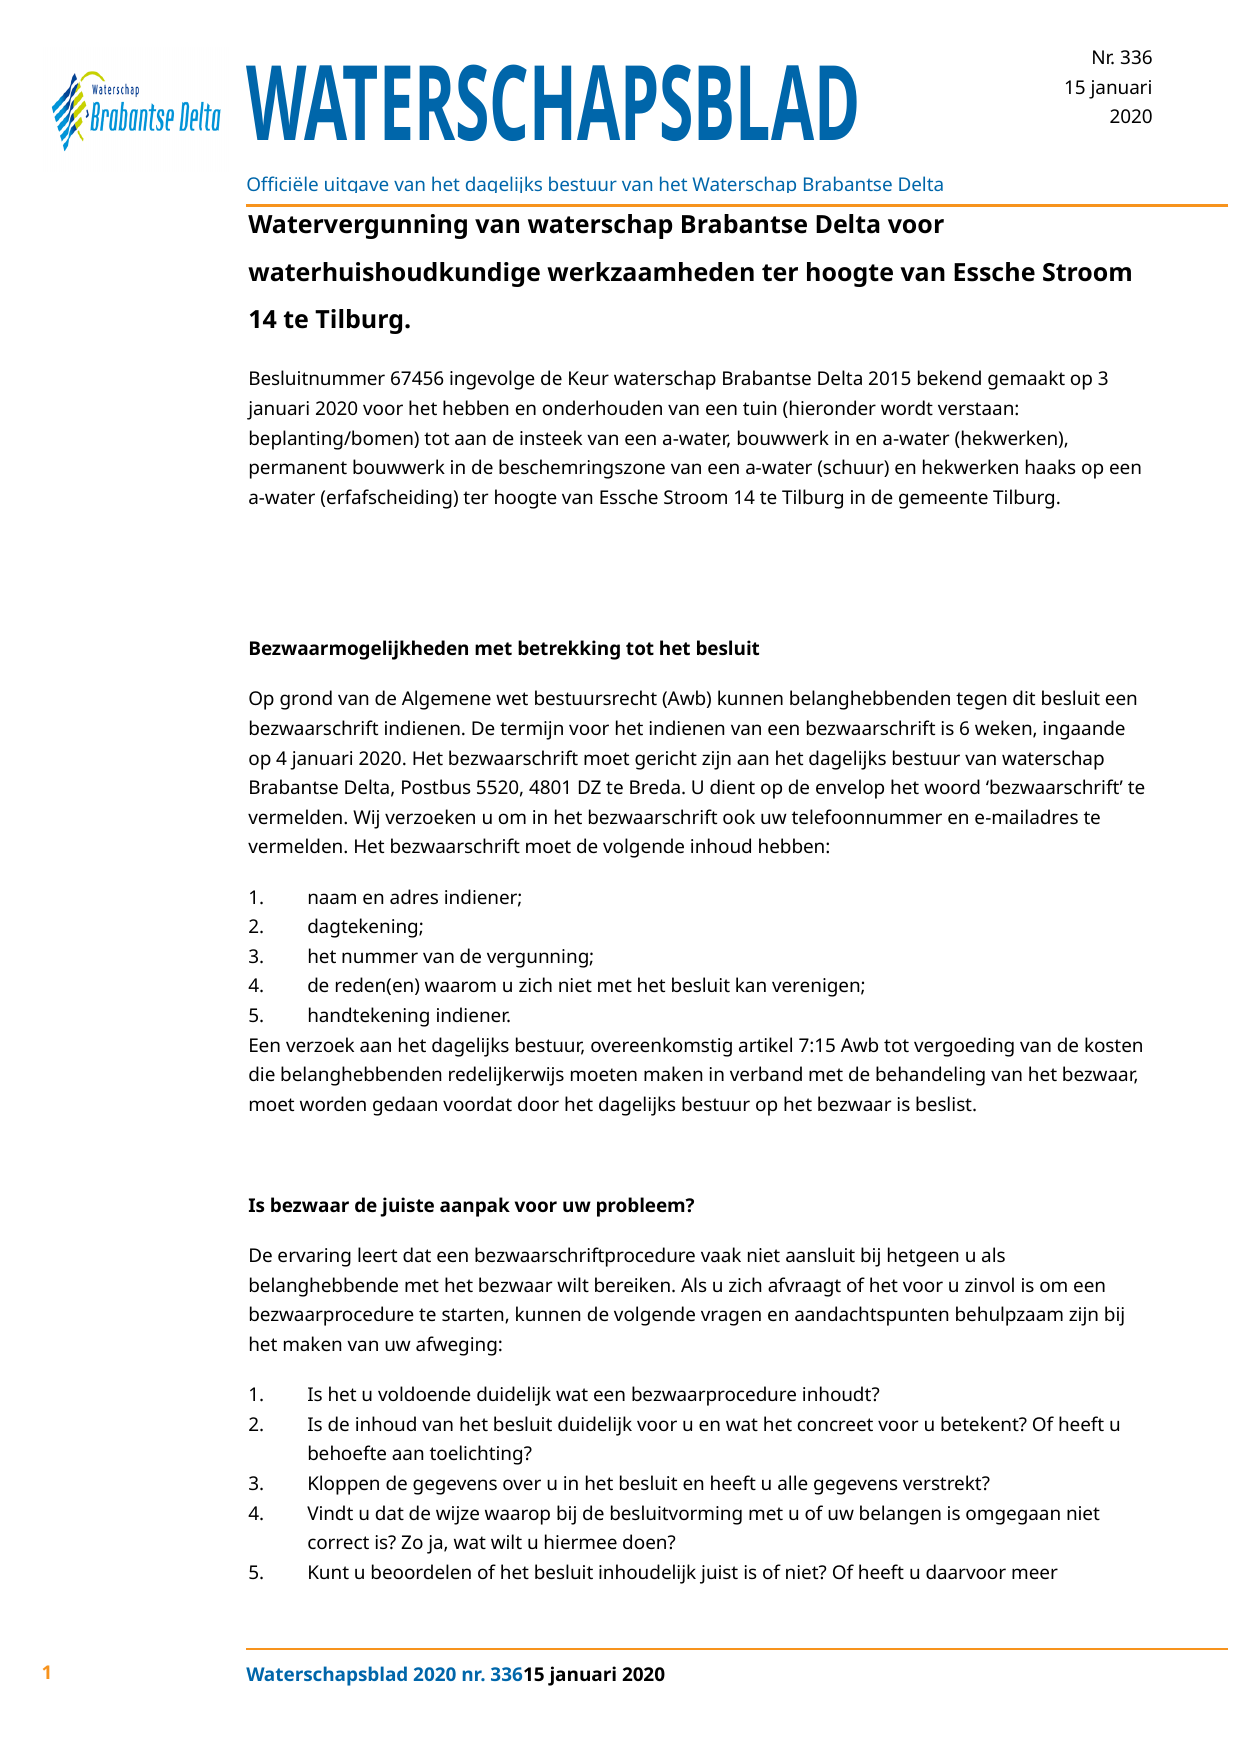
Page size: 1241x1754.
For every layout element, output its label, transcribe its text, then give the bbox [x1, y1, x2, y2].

list Is de inhoud van het besluit duidelijk voor u en wat het concreet voor u betekent? Of heeft u behoefte aan toelichting? [248, 1411, 1152, 1466]
text Op grond van de Algemene wet bestuursrecht (Awb) kunnen belanghebbenden tegen dit besluit een bezwaarschrift indienen. De termijn voor het indienen van een bezwaarschrift is 6 weken, ingaande op 4 januari 2020. Het bezwaarschrift moet gericht zijn aan het dagelijks bestuur van waterschap Brabantse Delta, Postbus 5520, 4801 DZ te Breda. U dient op de envelop het woord ‘bezwaarschrift’ te vermelden. Wij verzoeken u om in het bezwaarschrift ook uw telefoonnummer en e‑mailadres te vermelden. Het bezwaarschrift moet de volgende inhoud hebben: [248, 686, 1152, 859]
text De ervaring leert dat een bezwaarschriftprocedure vaak niet aansluit bij hetgeen u als belanghebbende met het bezwaar wilt bereiken. Als u zich afvraagt of het voor u zinvol is om een bezwaarprocedure te starten, kunnen de volgende vragen en aandachtspunten behulpzaam zijn bij het maken van uw afweging: [248, 1242, 1152, 1357]
text Watervergunning van waterschap Brabantse Delta voor waterhuishoudkundige werkzaamheden ter hoogte van Essche Stroom 14 te Tilburg. [248, 207, 1152, 336]
picture [41, 47, 231, 172]
list Is het u voldoende duidelijk wat een bezwaarprocedure inhoudt? [248, 1381, 1152, 1407]
text Besluitnummer 67456 ingevolge de Keur waterschap Brabantse Delta 2015 bekend gemaakt op 3 januari 2020 voor het hebben en onderhouden van een tuin (hieronder wordt verstaan: beplanting/bomen) tot aan de insteek van een a-water, bouwwerk in en a-water (hekwerken), permanent bouwwerk in de beschemringszone van een a-water (schuur) en hekwerken haaks op een a-water (erfafscheiding) ter hoogte van Essche Stroom 14 te Tilburg in de gemeente Tilburg. [248, 366, 1152, 509]
list Kunt u beoordelen of het besluit inhoudelijk juist is of niet? Of heeft u daarvoor meer [248, 1559, 1152, 1584]
list naam en adres indiener; [248, 884, 1152, 909]
list handtekening indiener. [248, 1002, 1152, 1028]
list het nummer van de vergunning; [248, 943, 1152, 969]
list Kloppen de gegevens over u in het besluit en heeft u alle gegevens verstrekt? [248, 1470, 1152, 1496]
list de reden(en) waarom u zich niet met het besluit kan verenigen; [248, 973, 1152, 998]
list dagtekening; [248, 913, 1152, 939]
text Is bezwaar de juiste aanpak voor uw probleem? [248, 1192, 1152, 1217]
text Een verzoek aan het dagelijks bestuur, overeenkomstig artikel 7:15 Awb tot vergoeding van de kosten die belanghebbenden redelijkerwijs moeten maken in verband met de behandeling van het bezwaar, moet worden gedaan voordat door het dagelijks bestuur op het bezwaar is beslist. [248, 1032, 1152, 1117]
list Vindt u dat de wijze waarop bij de besluitvorming met u of uw belangen is omgegaan niet correct is? Zo ja, wat wilt u hiermee doen? [248, 1500, 1152, 1555]
text Bezwaarmogelijkheden met betrekking tot het besluit [248, 635, 1152, 661]
